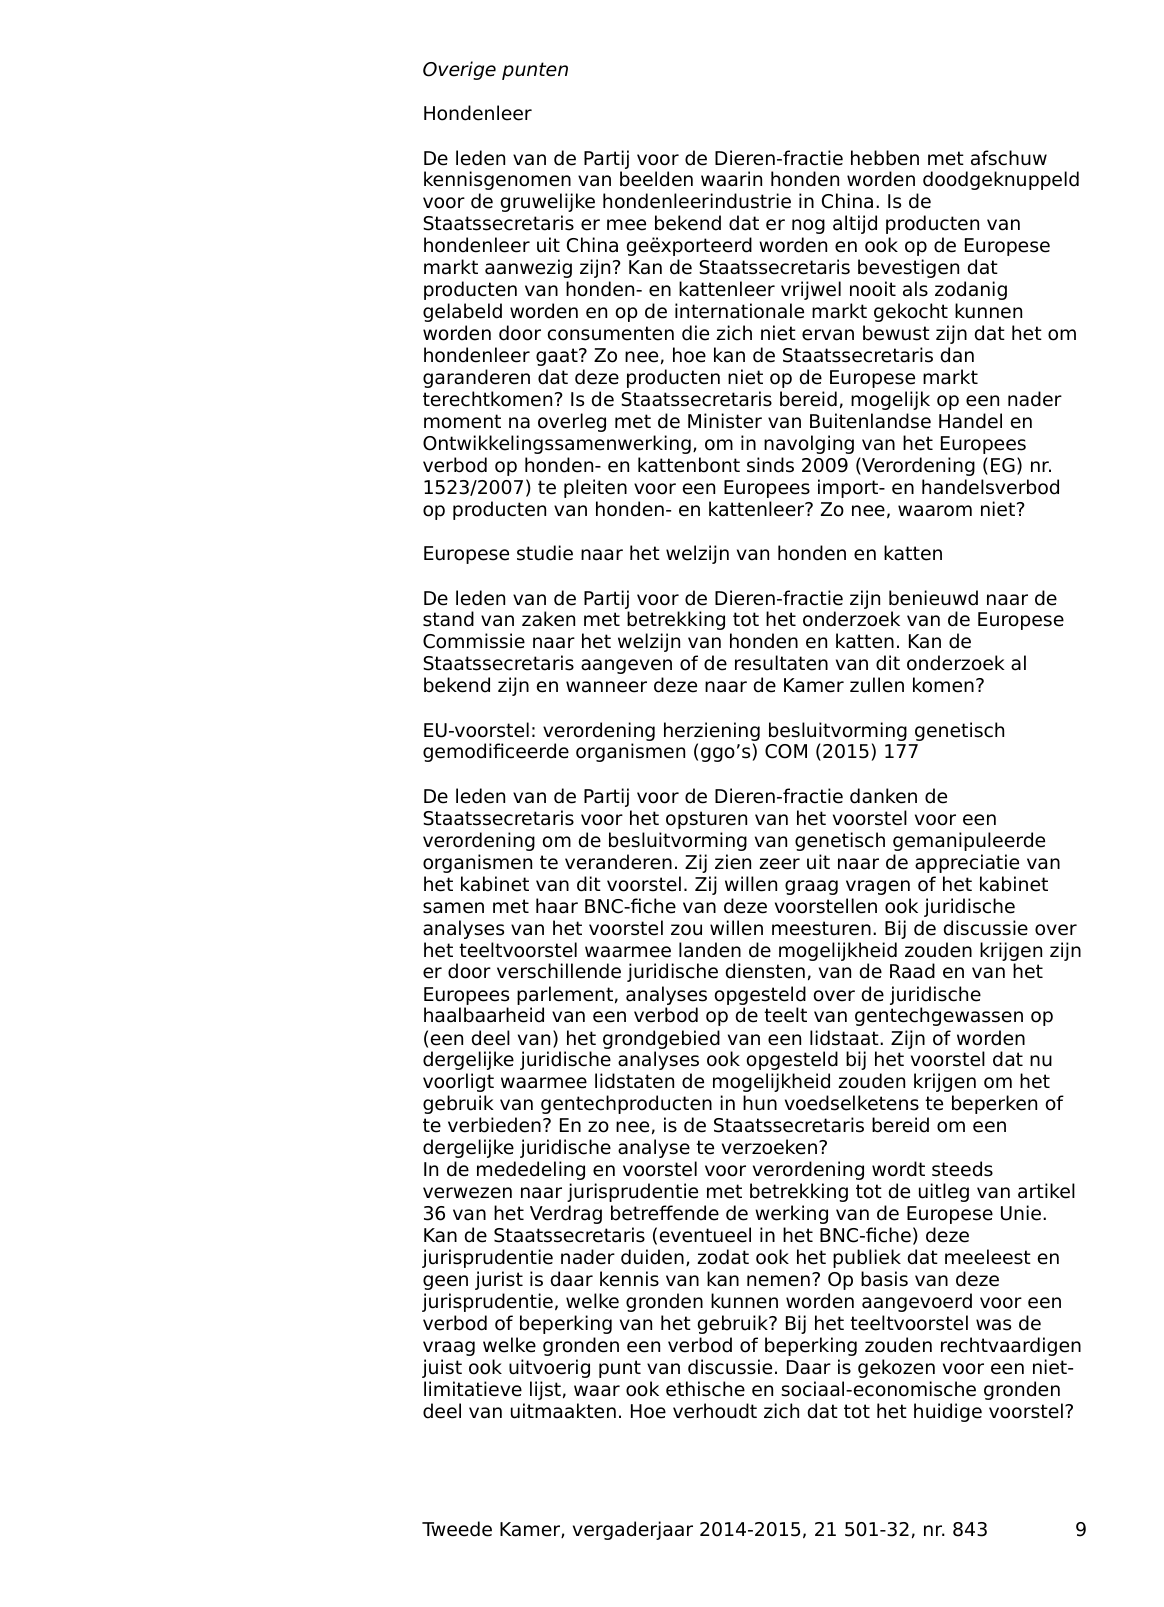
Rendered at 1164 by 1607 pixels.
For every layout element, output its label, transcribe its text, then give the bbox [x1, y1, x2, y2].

subtitle Hondenleer [422, 103, 1087, 125]
text De leden van de Partij voor de Dieren-fractie hebben met afschuw kennisgenomen van beelden waarin honden worden doodgeknuppeld voor de gruwelijke hondenleerindustrie in China. Is de Staatssecretaris er mee bekend dat er nog altijd producten van hondenleer uit China geëxporteerd worden en ook op de Europese markt aanwezig zijn? Kan de Staatssecretaris bevestigen dat producten van honden- en kattenleer vrijwel nooit als zodanig gelabeld worden en op de internationale markt gekocht kunnen worden door consumenten die zich niet ervan bewust zijn dat het om hondenleer gaat? Zo nee, hoe kan de Staatssecretaris dan garanderen dat deze producten niet op de Europese markt terechtkomen? Is de Staatssecretaris bereid, mogelijk op een nader moment na overleg met de Minister van Buitenlandse Handel en Ontwikkelingssamenwerking, om in navolging van het Europees verbod op honden- en kattenbont sinds 2009 (Verordening (EG) nr. 1523/2007) te pleiten voor een Europees import- en handelsverbod op producten van honden- en kattenleer? Zo nee, waarom niet? [422, 147, 1087, 521]
text De leden van de Partij voor de Dieren-fractie zijn benieuwd naar de stand van zaken met betrekking tot het onderzoek van de Europese Commissie naar het welzijn van honden en katten. Kan de Staatssecretaris aangeven of de resultaten van dit onderzoek al bekend zijn en wanneer deze naar de Kamer zullen komen? [422, 587, 1087, 697]
subtitle Europese studie naar het welzijn van honden en katten [422, 543, 1087, 565]
subtitle EU-voorstel: verordening herziening besluitvorming genetisch gemodificeerde organismen (ggo’s) COM (2015) 177 [422, 719, 1087, 763]
subtitle Overige punten [422, 59, 1087, 81]
text In de mededeling en voorstel voor verordening wordt steeds verwezen naar jurisprudentie met betrekking tot de uitleg van artikel 36 van het Verdrag betreffende de werking van de Europese Unie. Kan de Staatssecretaris (eventueel in het BNC-fiche) deze jurisprudentie nader duiden, zodat ook het publiek dat meeleest en geen jurist is daar kennis van kan nemen? Op basis van deze jurisprudentie, welke gronden kunnen worden aangevoerd voor een verbod of beperking van het gebruik? Bij het teeltvoorstel was de vraag welke gronden een verbod of beperking zouden rechtvaardigen juist ook uitvoerig punt van discussie. Daar is gekozen voor een niet-limitatieve lijst, waar ook ethische en sociaal-economische gronden deel van uitmaakten. Hoe verhoudt zich dat tot het huidige voorstel? [422, 1159, 1087, 1423]
text De leden van de Partij voor de Dieren-fractie danken de Staatssecretaris voor het opsturen van het voorstel voor een verordening om de besluitvorming van genetisch gemanipuleerde organismen te veranderen. Zij zien zeer uit naar de appreciatie van het kabinet van dit voorstel. Zij willen graag vragen of het kabinet samen met haar BNC-fiche van deze voorstellen ook juridische analyses van het voorstel zou willen meesturen. Bij de discussie over het teeltvoorstel waarmee landen de mogelijkheid zouden krijgen zijn er door verschillende juridische diensten, van de Raad en van het Europees parlement, analyses opgesteld over de juridische haalbaarheid van een verbod op de teelt van gentechgewassen op (een deel van) het grondgebied van een lidstaat. Zijn of worden dergelijke juridische analyses ook opgesteld bij het voorstel dat nu voorligt waarmee lidstaten de mogelijkheid zouden krijgen om het gebruik van gentechproducten in hun voedselketens te beperken of te verbieden? En zo nee, is de Staatssecretaris bereid om een dergelijke juridische analyse te verzoeken? [422, 786, 1087, 1159]
